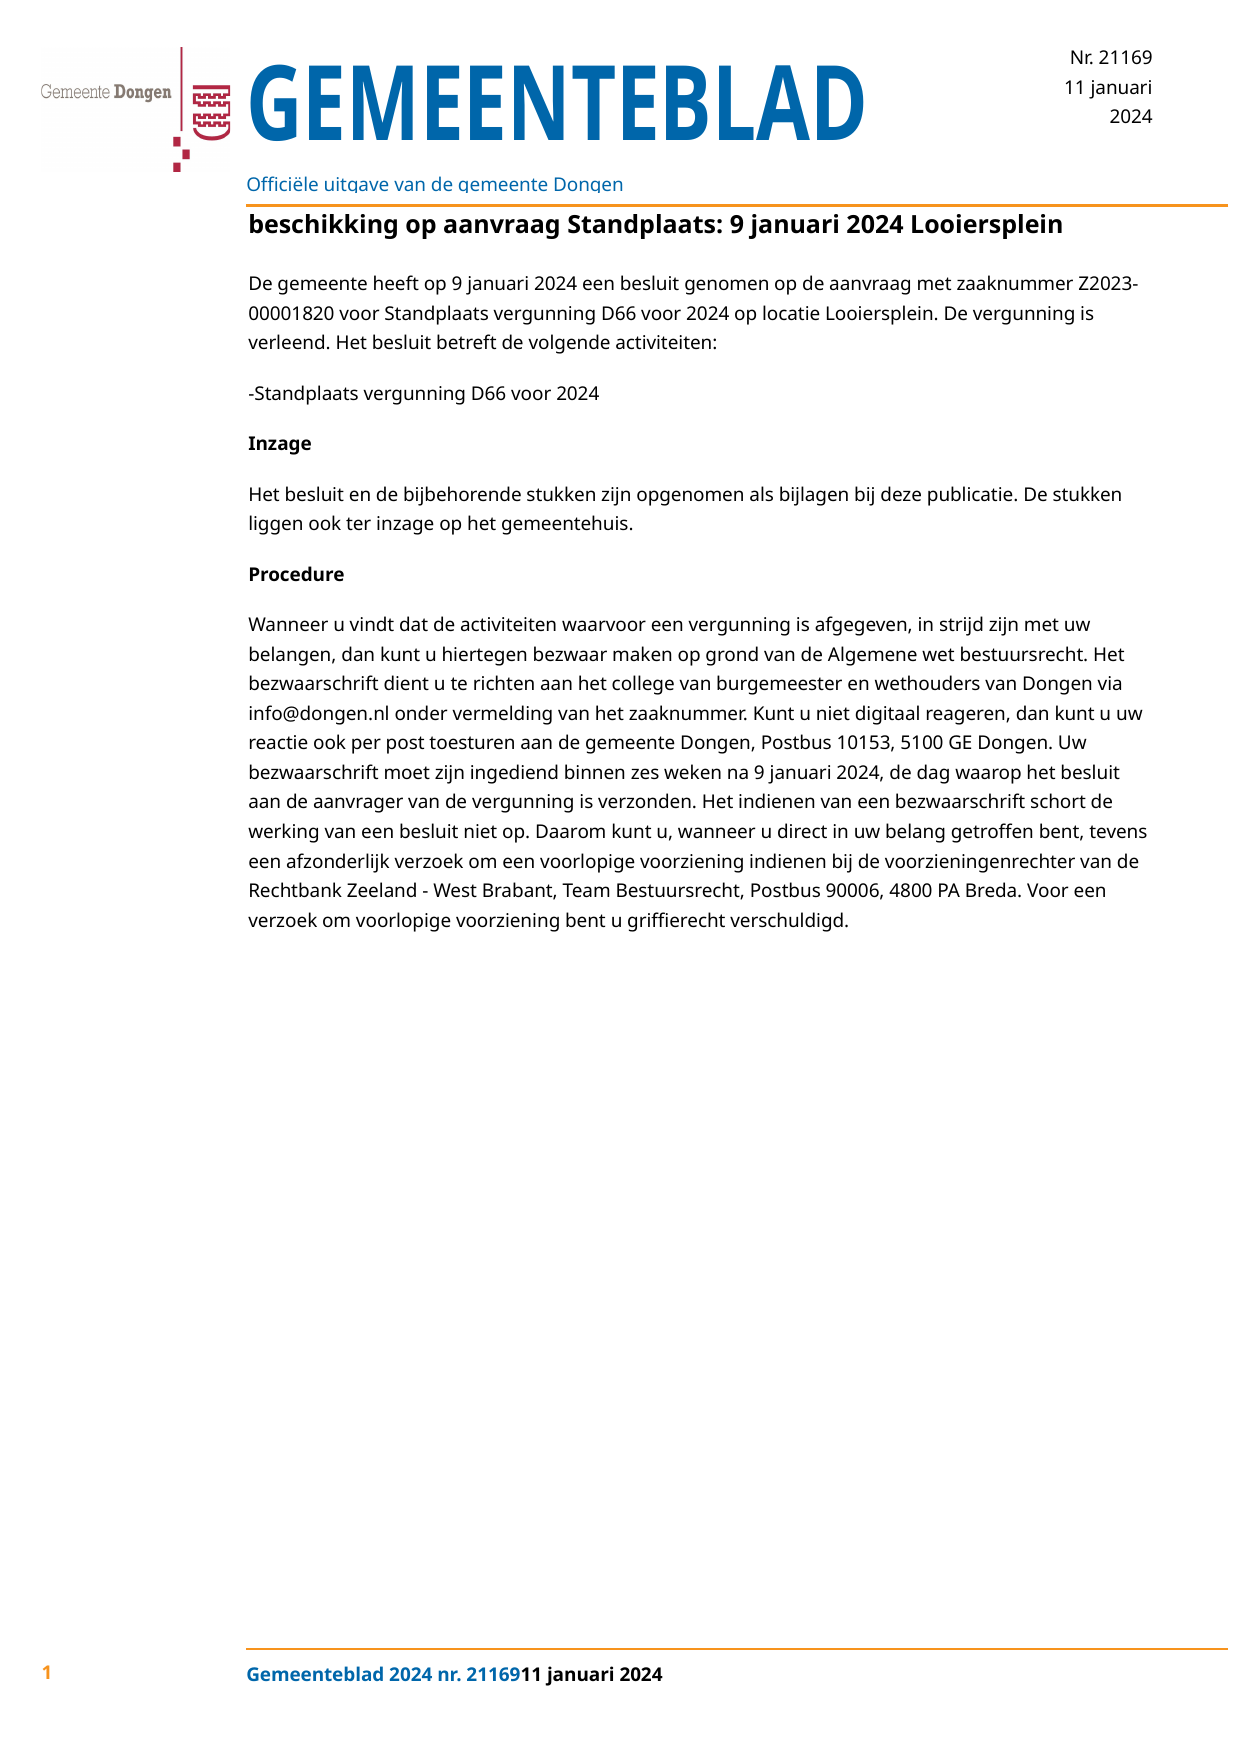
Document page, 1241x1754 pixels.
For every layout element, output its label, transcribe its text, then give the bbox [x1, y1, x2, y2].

text -Standplaats vergunning D66 voor 2024 [248, 380, 1152, 406]
text Procedure [248, 561, 1152, 586]
text Inzage [248, 430, 1152, 456]
text Wanneer u vindt dat de activiteiten waarvoor een vergunning is afgegeven, in strijd zijn met uw belangen, dan kunt u hiertegen bezwaar maken op grond van de Algemene wet bestuursrecht. Het bezwaarschrift dient u te richten aan het college van burgemeester en wethouders van Dongen via info@dongen.nl onder vermelding van het zaaknummer. Kunt u niet digitaal reageren, dan kunt u uw reactie ook per post toesturen aan de gemeente Dongen, Postbus 10153, 5100 GE Dongen. Uw bezwaarschrift moet zijn ingediend binnen zes weken na 9 januari 2024, de dag waarop het besluit aan de aanvrager van de vergunning is verzonden. Het indienen van een bezwaarschrift schort de werking van een besluit niet op. Daarom kunt u, wanneer u direct in uw belang getroffen bent, tevens een afzonderlijk verzoek om een voorlopige voorziening indienen bij de voorzieningenrechter van de Rechtbank Zeeland - West Brabant, Team Bestuursrecht, Postbus 90006, 4800 PA Breda. Voor een verzoek om voorlopige voorziening bent u griffierecht verschuldigd. [248, 611, 1152, 933]
text De gemeente heeft op 9 januari 2024 een besluit genomen op de aanvraag met zaaknummer Z2023-00001820 voor Standplaats vergunning D66 voor 2024 op locatie Looiersplein. De vergunning is verleend. Het besluit betreft de volgende activiteiten: [248, 270, 1152, 355]
picture [41, 47, 231, 172]
text Het besluit en de bijbehorende stukken zijn opgenomen als bijlagen bij deze publicatie. De stukken liggen ook ter inzage op het gemeentehuis. [248, 481, 1152, 536]
text beschikking op aanvraag Standplaats: 9 januari 2024 Looiersplein [248, 207, 1152, 241]
